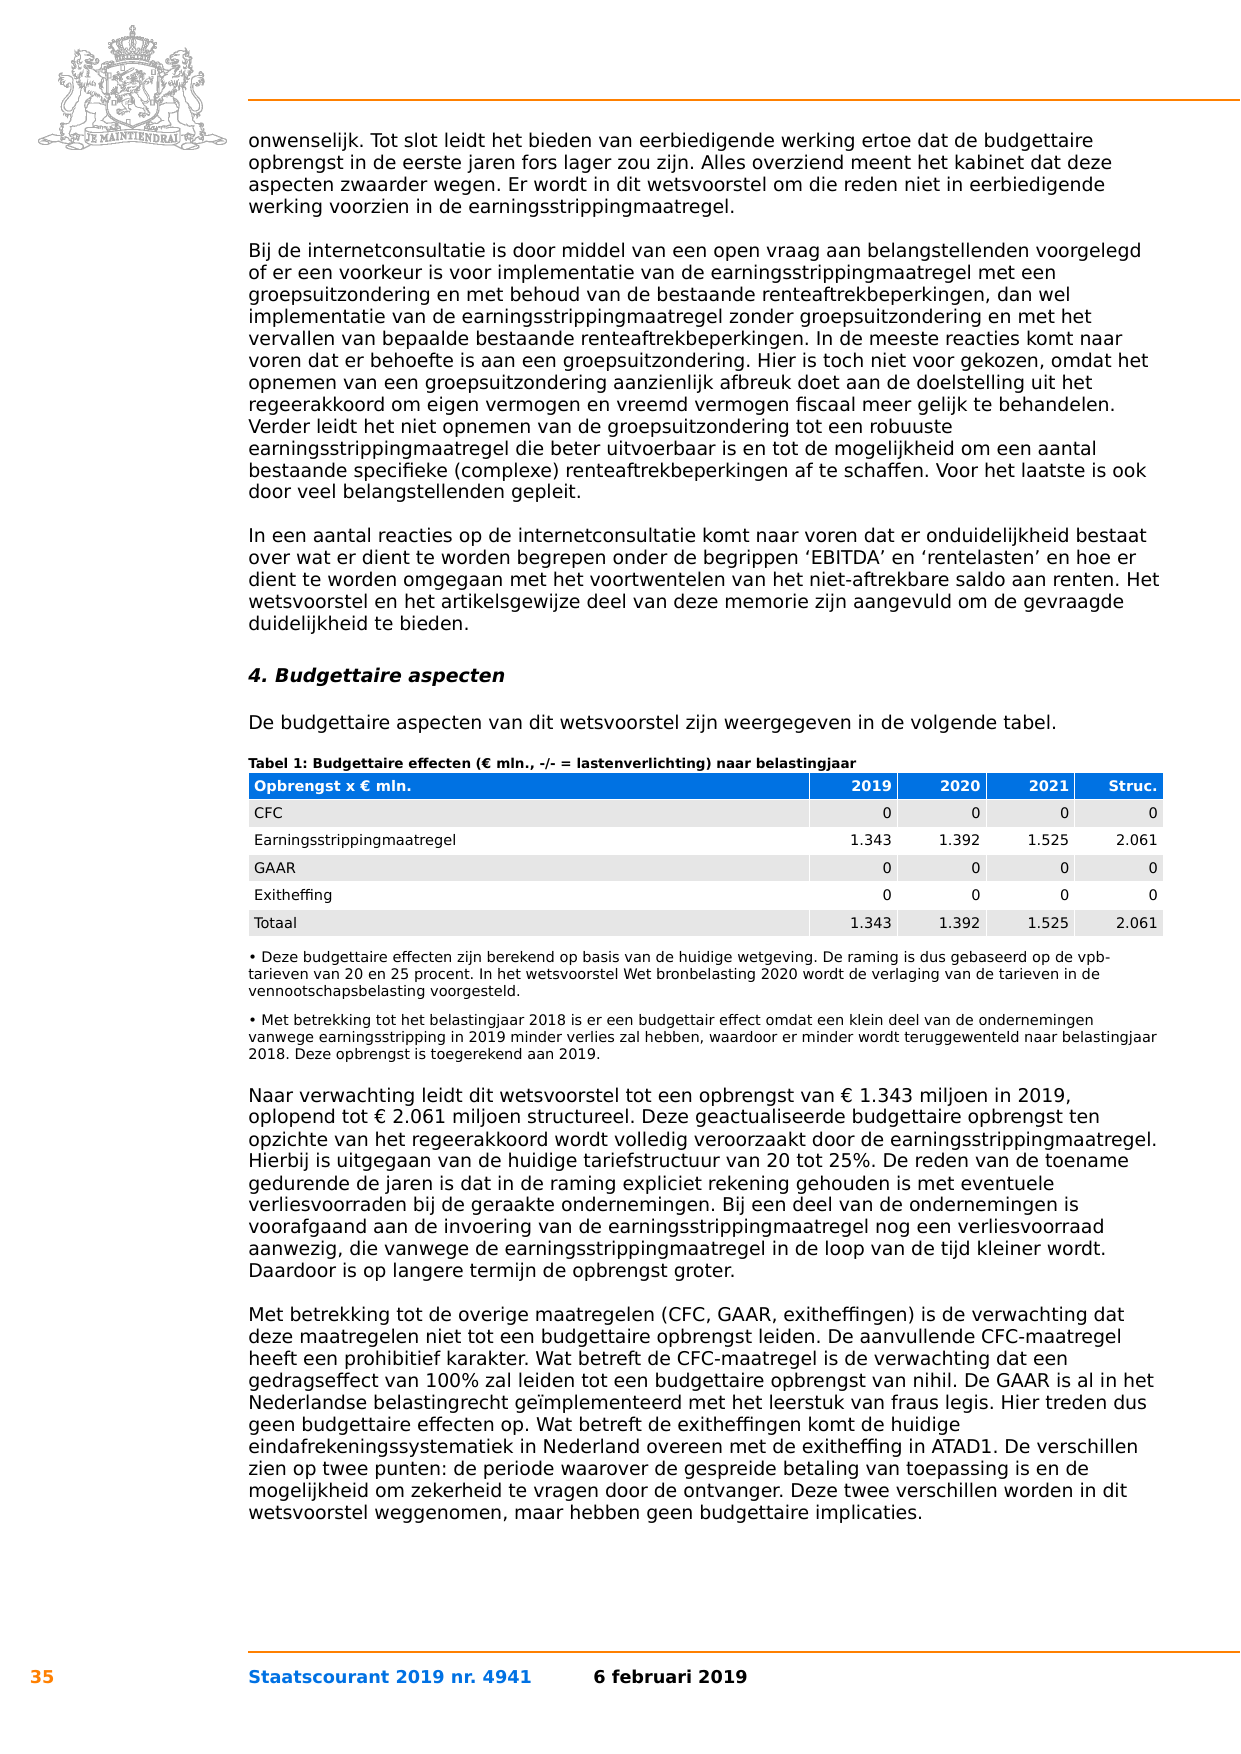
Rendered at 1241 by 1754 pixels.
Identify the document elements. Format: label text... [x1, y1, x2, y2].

table_cell Exitheffing [249, 883, 809, 909]
table_cell 0 [898, 800, 986, 827]
table_cell 0 [987, 855, 1074, 881]
table_cell CFC [249, 800, 809, 827]
subtitle 4. Budgettaire aspecten [248, 665, 1163, 687]
table_cell Opbrengst x € mln. [249, 773, 809, 799]
table_cell 1.525 [987, 910, 1074, 936]
table_cell 1.525 [987, 828, 1074, 854]
table_cell 0 [810, 800, 897, 827]
table_header Tabel 1: Budgettaire effecten (€ mln., -/- = lastenverlichting) naar belastingjaar [248, 756, 1163, 772]
table_cell • Deze budgettaire effecten zijn berekend op basis van de huidige wetgeving. De raming is dus gebaseerd op de vpb-tarieven van 20 en 25 procent. In het wetsvoorstel Wet bronbelasting 2020 wordt de verlaging van de tarieven in de vennootschapsbelasting voorgesteld. • Met betrekking tot het belastingjaar 2018 is er een budgettair effect omdat een klein deel van de ondernemingen vanwege earningsstripping in 2019 minder verlies zal hebben, waardoor er minder wordt teruggewenteld naar belastingjaar 2018. Deze opbrengst is toegerekend aan 2019. [248, 937, 1163, 1063]
table_cell 2.061 [1075, 828, 1163, 854]
text In een aantal reacties op de internetconsultatie komt naar voren dat er onduidelijkheid bestaat over wat er dient te worden begrepen onder de begrippen ‘EBITDA’ en ‘rentelasten’ en hoe er dient te worden omgegaan met het voortwentelen van het niet-aftrekbare saldo aan renten. Het wetsvoorstel en het artikelsgewijze deel van deze memorie zijn aangevuld om de gevraagde duidelijkheid te bieden. [248, 525, 1163, 635]
table_cell 2019 [810, 773, 897, 799]
table_cell 2021 [987, 773, 1074, 799]
picture [38, 25, 227, 150]
table_cell 0 [1075, 800, 1163, 827]
table_cell 0 [987, 883, 1074, 909]
table_cell GAAR [249, 855, 809, 881]
table_cell 0 [898, 855, 986, 881]
table_cell 0 [1075, 855, 1163, 881]
table_cell 0 [1075, 883, 1163, 909]
table_cell 0 [987, 800, 1074, 827]
text onwenselijk. Tot slot leidt het bieden van eerbiedigende werking ertoe dat de budgettaire opbrengst in de eerste jaren fors lager zou zijn. Alles overziend meent het kabinet dat deze aspecten zwaarder wegen. Er wordt in dit wetsvoorstel om die reden niet in eerbiedigende werking voorzien in de earningsstrippingmaatregel. [248, 130, 1163, 218]
table_cell 2.061 [1075, 910, 1163, 936]
table_cell 1.392 [898, 910, 986, 936]
text De budgettaire aspecten van dit wetsvoorstel zijn weergegeven in de volgende tabel. [248, 712, 1163, 734]
table_cell 1.392 [898, 828, 986, 854]
table_cell 2020 [898, 773, 986, 799]
table_cell 0 [898, 883, 986, 909]
table_cell 1.343 [810, 828, 897, 854]
table_cell 0 [810, 855, 897, 881]
text Met betrekking tot de overige maatregelen (CFC, GAAR, exitheffingen) is de verwachting dat deze maatregelen niet tot een budgettaire opbrengst leiden. De aanvullende CFC-maatregel heeft een prohibitief karakter. Wat betreft de CFC-maatregel is de verwachting dat een gedragseffect van 100% zal leiden tot een budgettaire opbrengst van nihil. De GAAR is al in het Nederlandse belastingrecht geïmplementeerd met het leerstuk van fraus legis. Hier treden dus geen budgettaire effecten op. Wat betreft de exitheffingen komt de huidige eindafrekeningssystematiek in Nederland overeen met de exitheffing in ATAD1. De verschillen zien op twee punten: de periode waarover de gespreide betaling van toepassing is en de mogelijkheid om zekerheid te vragen door de ontvanger. Deze twee verschillen worden in dit wetsvoorstel weggenomen, maar hebben geen budgettaire implicaties. [248, 1304, 1163, 1524]
text Naar verwachting leidt dit wetsvoorstel tot een opbrengst van € 1.343 miljoen in 2019, oplopend tot € 2.061 miljoen structureel. Deze geactualiseerde budgettaire opbrengst ten opzichte van het regeerakkoord wordt volledig veroorzaakt door de earningsstrippingmaatregel. Hierbij is uitgegaan van de huidige tariefstructuur van 20 tot 25%. De reden van de toename gedurende de jaren is dat in de raming expliciet rekening gehouden is met eventuele verliesvoorraden bij de geraakte ondernemingen. Bij een deel van de ondernemingen is voorafgaand aan de invoering van de earningsstrippingmaatregel nog een verliesvoorraad aanwezig, die vanwege de earningsstrippingmaatregel in de loop van de tijd kleiner wordt. Daardoor is op langere termijn de opbrengst groter. [248, 1084, 1163, 1282]
table_cell 0 [810, 883, 897, 909]
text Bij de internetconsultatie is door middel van een open vraag aan belangstellenden voorgelegd of er een voorkeur is voor implementatie van de earningsstrippingmaatregel met een groepsuitzondering en met behoud van de bestaande renteaftrekbeperkingen, dan wel implementatie van de earningsstrippingmaatregel zonder groepsuitzondering en met het vervallen van bepaalde bestaande renteaftrekbeperkingen. In de meeste reacties komt naar voren dat er behoefte is aan een groepsuitzondering. Hier is toch niet voor gekozen, omdat het opnemen van een groepsuitzondering aanzienlijk afbreuk doet aan de doelstelling uit het regeerakkoord om eigen vermogen en vreemd vermogen fiscaal meer gelijk te behandelen. Verder leidt het niet opnemen van de groepsuitzondering tot een robuuste earningsstrippingmaatregel die beter uitvoerbaar is en tot de mogelijkheid om een aantal bestaande specifieke (complexe) renteaftrekbeperkingen af te schaffen. Voor het laatste is ook door veel belangstellenden gepleit. [248, 240, 1163, 503]
table_cell Earningsstrippingmaatregel [249, 828, 809, 854]
table_cell Totaal [249, 910, 809, 936]
table_cell Struc. [1075, 773, 1163, 799]
table_cell 1.343 [810, 910, 897, 936]
